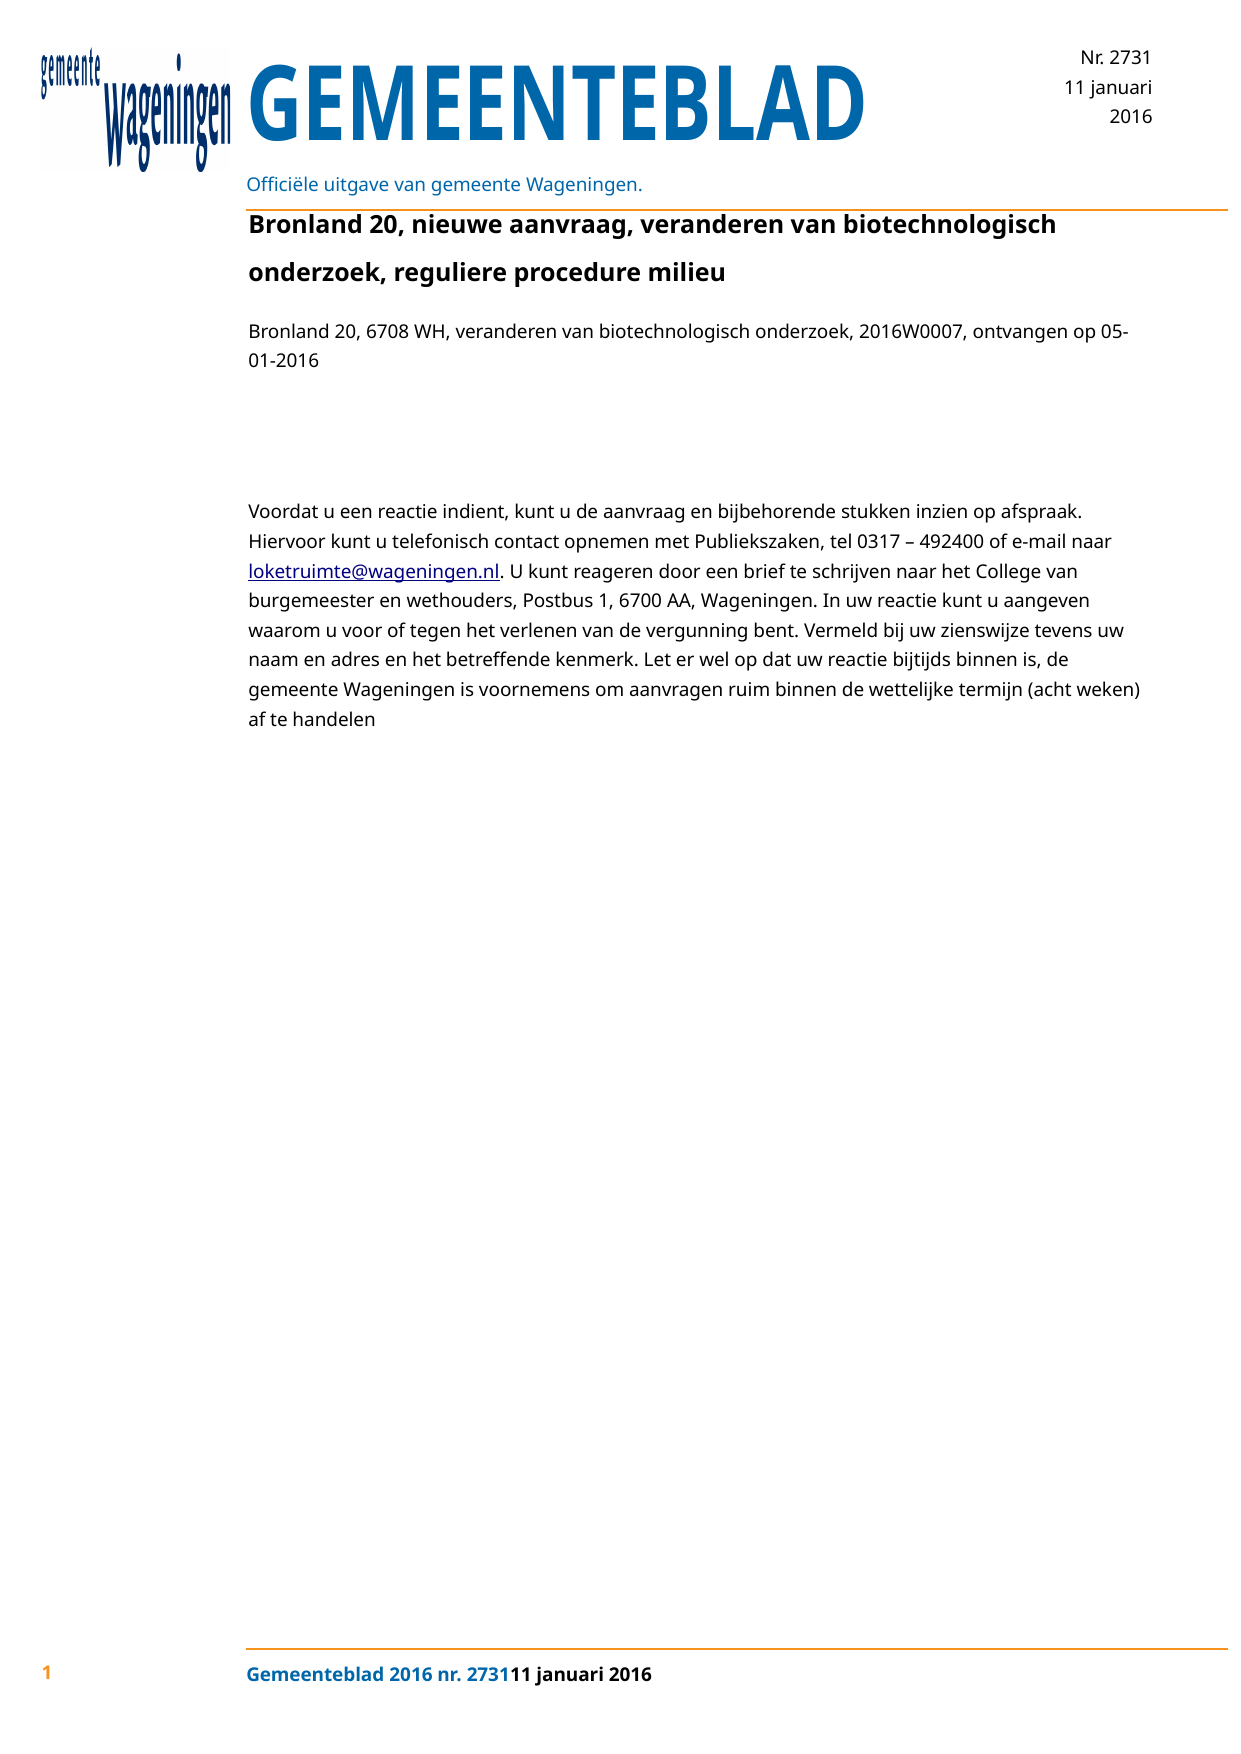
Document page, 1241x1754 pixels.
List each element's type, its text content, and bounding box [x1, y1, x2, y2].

text Voordat u een reactie indient, kunt u de aanvraag en bijbehorende stukken inzien op afspraak. Hiervoor kunt u telefonisch contact opnemen met Publiekszaken, tel 0317 – 492400 of e-mail naar loketruimte@wageningen.nl. U kunt reageren door een brief te schrijven naar het College van burgemeester en wethouders, Postbus 1, 6700 AA, Wageningen. In uw reactie kunt u aangeven waarom u voor of tegen het verlenen van de vergunning bent. Vermeld bij uw zienswijze tevens uw naam en adres en het betreffende kenmerk. Let er wel op dat uw reactie bijtijds binnen is, de gemeente Wageningen is voornemens om aanvragen ruim binnen de wettelijke termijn (acht weken) af te handelen [248, 499, 1152, 732]
picture [41, 47, 231, 172]
text Bronland 20, nieuwe aanvraag, veranderen van biotechnologisch onderzoek, reguliere procedure milieu [248, 211, 1152, 288]
text Bronland 20, 6708 WH, veranderen van biotechnologisch onderzoek, 2016W0007, ontvangen op 05-01-2016 [248, 318, 1152, 373]
